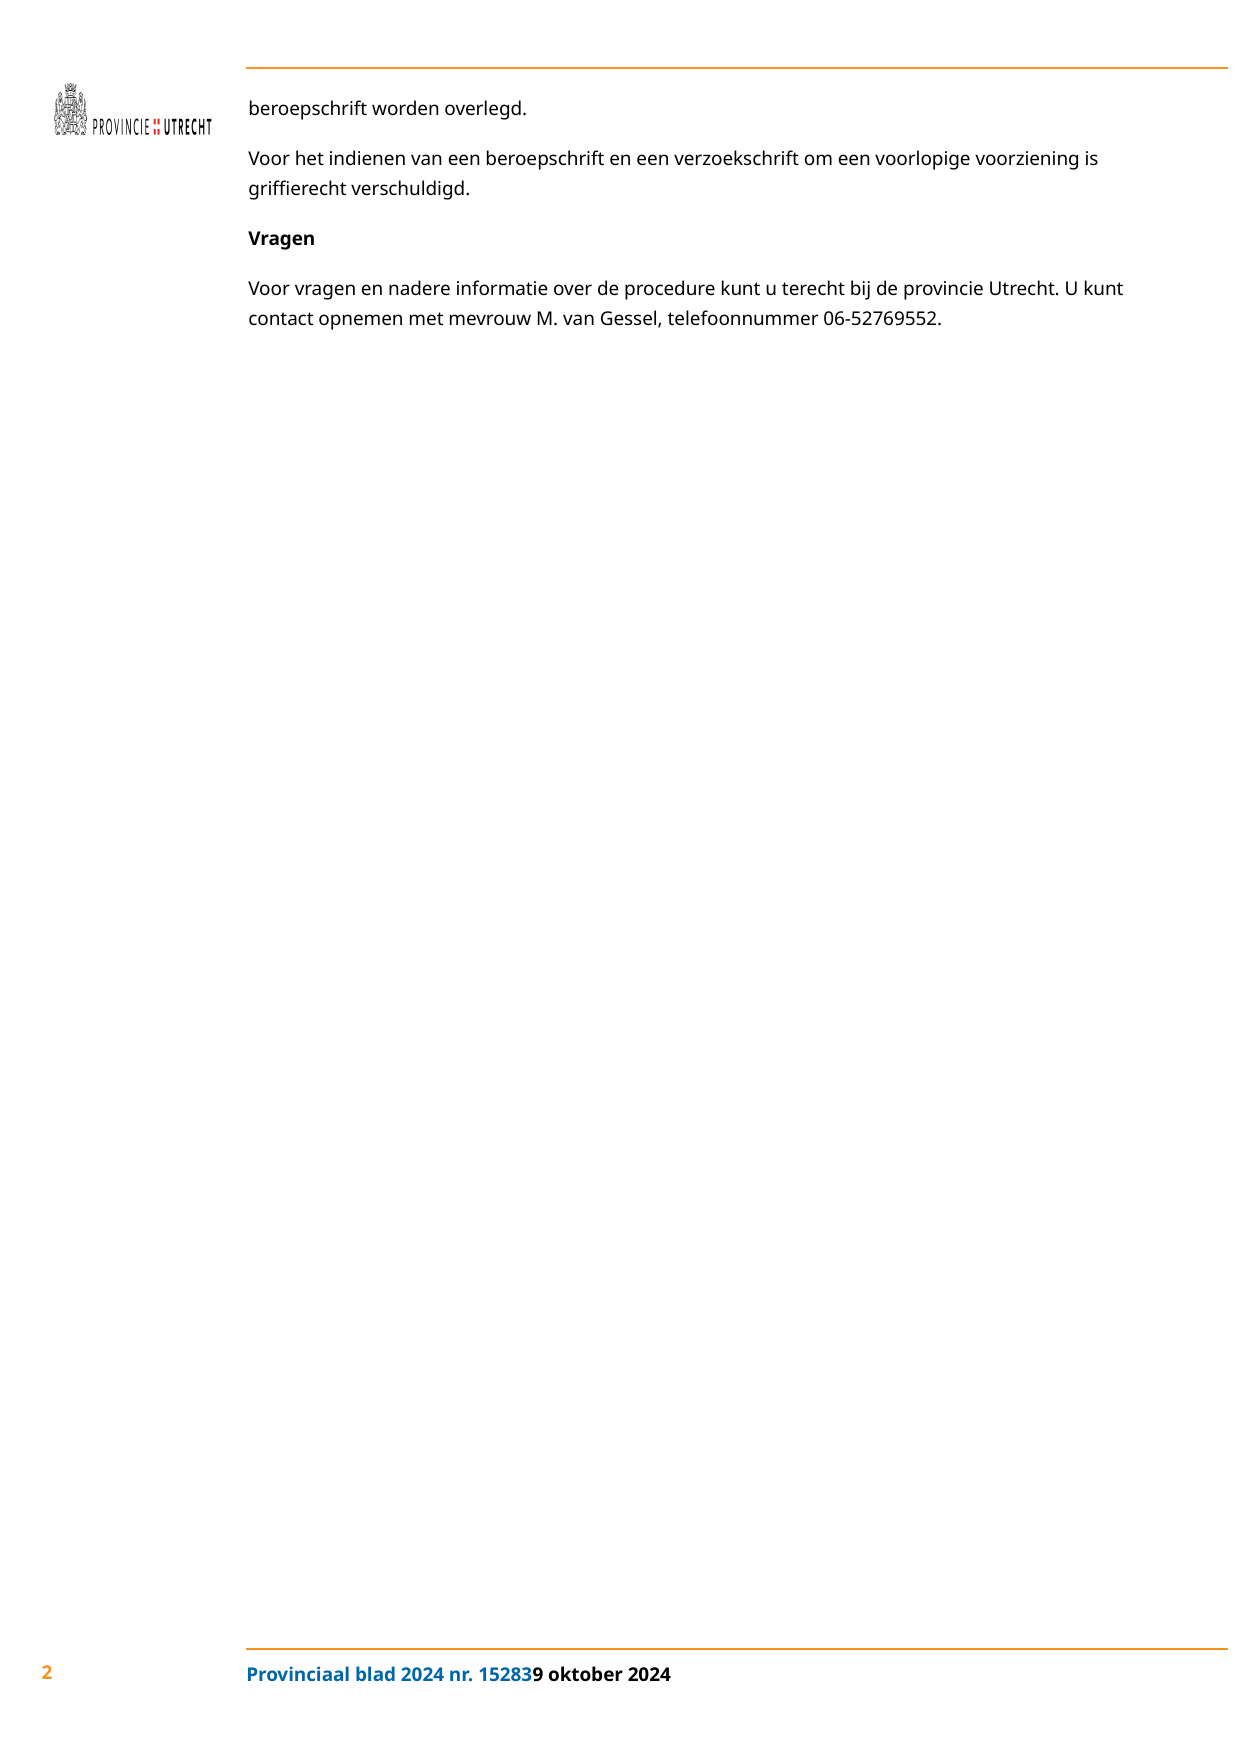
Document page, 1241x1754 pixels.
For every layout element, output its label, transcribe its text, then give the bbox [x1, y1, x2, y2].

text Voor het indienen van een beroepschrift en een verzoekschrift om een voorlopige voorziening is griffierecht verschuldigd. [248, 145, 1152, 201]
text Vragen [248, 225, 1152, 251]
text Voor vragen en nadere informatie over de procedure kunt u terecht bij de provincie Utrecht. U kunt contact opnemen met mevrouw M. van Gessel, telefoonnummer 06-52769552. [248, 276, 1152, 331]
text beroepschrift worden overlegd. [248, 95, 1152, 121]
picture [41, 47, 231, 172]
